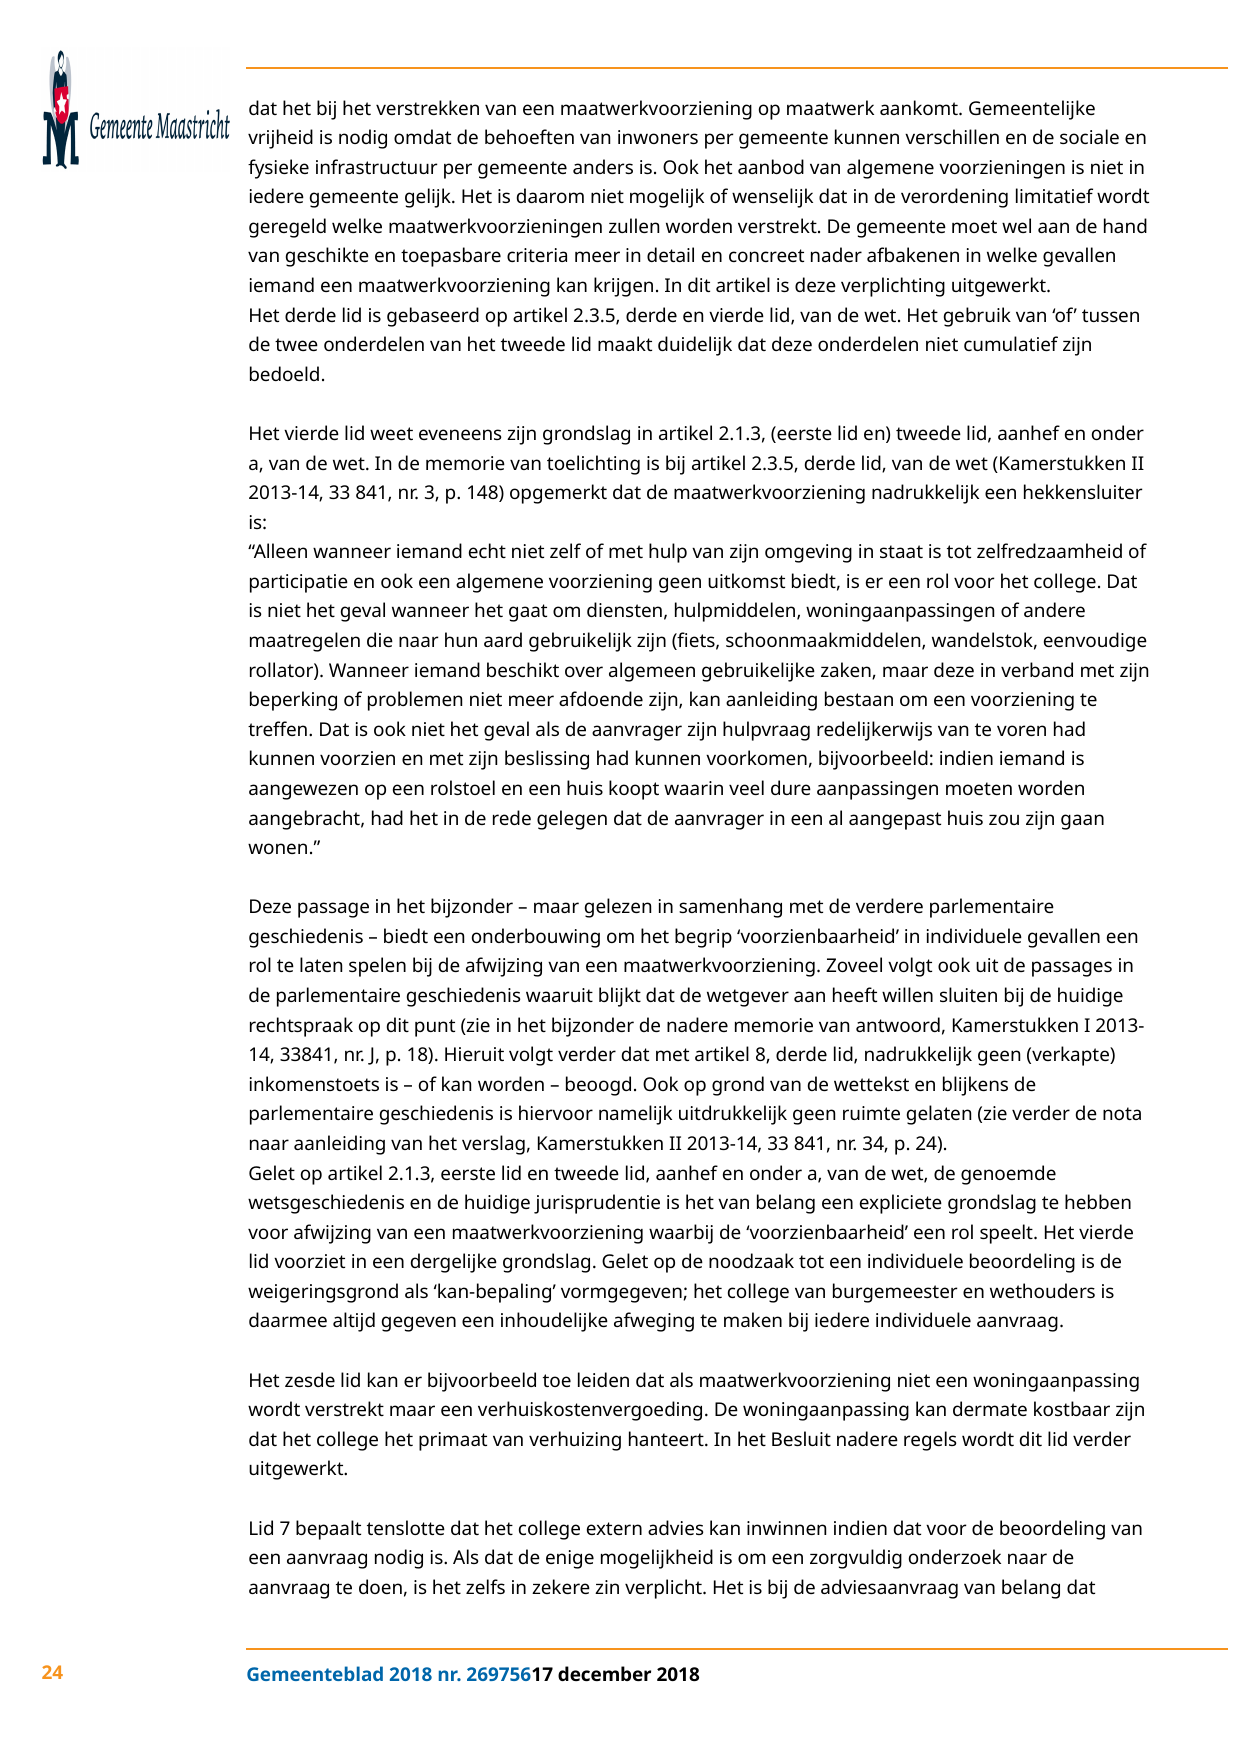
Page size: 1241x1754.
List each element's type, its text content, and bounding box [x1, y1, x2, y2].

text Deze passage in het bijzonder – maar gelezen in samenhang met de verdere parlementaire geschiedenis – biedt een onderbouwing om het begrip ‘voorzienbaarheid’ in individuele gevallen een rol te laten spelen bij de afwijzing van een maatwerkvoorziening. Zoveel volgt ook uit de passages in de parlementaire geschiedenis waaruit blijkt dat de wetgever aan heeft willen sluiten bij de huidige rechtspraak op dit punt (zie in het bijzonder de nadere memorie van antwoord, Kamerstukken I 2013-14, 33841, nr. J, p. 18). Hieruit volgt verder dat met artikel 8, derde lid, nadrukkelijk geen (verkapte) inkomenstoets is – of kan worden – beoogd. Ook op grond van de wettekst en blijkens de parlementaire geschiedenis is hiervoor namelijk uitdrukkelijk geen ruimte gelaten (zie verder de nota naar aanleiding van het verslag, Kamerstukken II 2013-14, 33 841, nr. 34, p. 24). [248, 893, 1152, 1156]
text Het zesde lid kan er bijvoorbeeld toe leiden dat als maatwerkvoorziening niet een woningaanpassing wordt verstrekt maar een verhuiskostenvergoeding. De woningaanpassing kan dermate kostbaar zijn dat het college het primaat van verhuizing hanteert. In het Besluit nadere regels wordt dit lid verder uitgewerkt. [248, 1367, 1152, 1481]
text Het vierde lid weet eveneens zijn grondslag in artikel 2.1.3, (eerste lid en) tweede lid, aanhef en onder a, van de wet. In de memorie van toelichting is bij artikel 2.3.5, derde lid, van de wet (Kamerstukken II 2013-14, 33 841, nr. 3, p. 148) opgemerkt dat de maatwerkvoorziening nadrukkelijk een hekkensluiter is: [248, 420, 1152, 535]
text Lid 7 bepaalt tenslotte dat het college extern advies kan inwinnen indien dat voor de beoordeling van een aanvraag nodig is. Als dat de enige mogelijkheid is om een zorgvuldig onderzoek naar de aanvraag te doen, is het zelfs in zekere zin verplicht. Het is bij de adviesaanvraag van belang dat [248, 1515, 1152, 1600]
text “Alleen wanneer iemand echt niet zelf of met hulp van zijn omgeving in staat is tot zelfredzaamheid of participatie en ook een algemene voorziening geen uitkomst biedt, is er een rol voor het college. Dat is niet het geval wanneer het gaat om diensten, hulpmiddelen, woningaanpassingen of andere maatregelen die naar hun aard gebruikelijk zijn (fiets, schoonmaakmiddelen, wandelstok, eenvoudige rollator). Wanneer iemand beschikt over algemeen gebruikelijke zaken, maar deze in verband met zijn beperking of problemen niet meer afdoende zijn, kan aanleiding bestaan om een voorziening te treffen. Dat is ook niet het geval als de aanvrager zijn hulpvraag redelijkerwijs van te voren had kunnen voorzien en met zijn beslissing had kunnen voorkomen, bijvoorbeeld: indien iemand is aangewezen op een rolstoel en een huis koopt waarin veel dure aanpassingen moeten worden aangebracht, had het in de rede gelegen dat de aanvrager in een al aangepast huis zou zijn gaan wonen.” [248, 538, 1152, 860]
text Gelet op artikel 2.1.3, eerste lid en tweede lid, aanhef en onder a, van de wet, de genoemde wetsgeschiedenis en de huidige jurisprudentie is het van belang een expliciete grondslag te hebben voor afwijzing van een maatwerkvoorziening waarbij de ‘voorzienbaarheid’ een rol speelt. Het vierde lid voorziet in een dergelijke grondslag. Gelet op de noodzaak tot een individuele beoordeling is de weigeringsgrond als ‘kan-bepaling’ vormgegeven; het college van burgemeester en wethouders is daarmee altijd gegeven een inhoudelijke afweging te maken bij iedere individuele aanvraag. [248, 1160, 1152, 1333]
text Het derde lid is gebaseerd op artikel 2.3.5, derde en vierde lid, van de wet. Het gebruik van ‘of’ tussen de twee onderdelen van het tweede lid maakt duidelijk dat deze onderdelen niet cumulatief zijn bedoeld. [248, 302, 1152, 387]
picture [41, 47, 231, 172]
text dat het bij het verstrekken van een maatwerkvoorziening op maatwerk aankomt. Gemeentelijke vrijheid is nodig omdat de behoeften van inwoners per gemeente kunnen verschillen en de sociale en fysieke infrastructuur per gemeente anders is. Ook het aanbod van algemene voorzieningen is niet in iedere gemeente gelijk. Het is daarom niet mogelijk of wenselijk dat in de verordening limitatief wordt geregeld welke maatwerkvoorzieningen zullen worden verstrekt. De gemeente moet wel aan de hand van geschikte en toepasbare criteria meer in detail en concreet nader afbakenen in welke gevallen iemand een maatwerkvoorziening kan krijgen. In dit artikel is deze verplichting uitgewerkt. [248, 95, 1152, 298]
